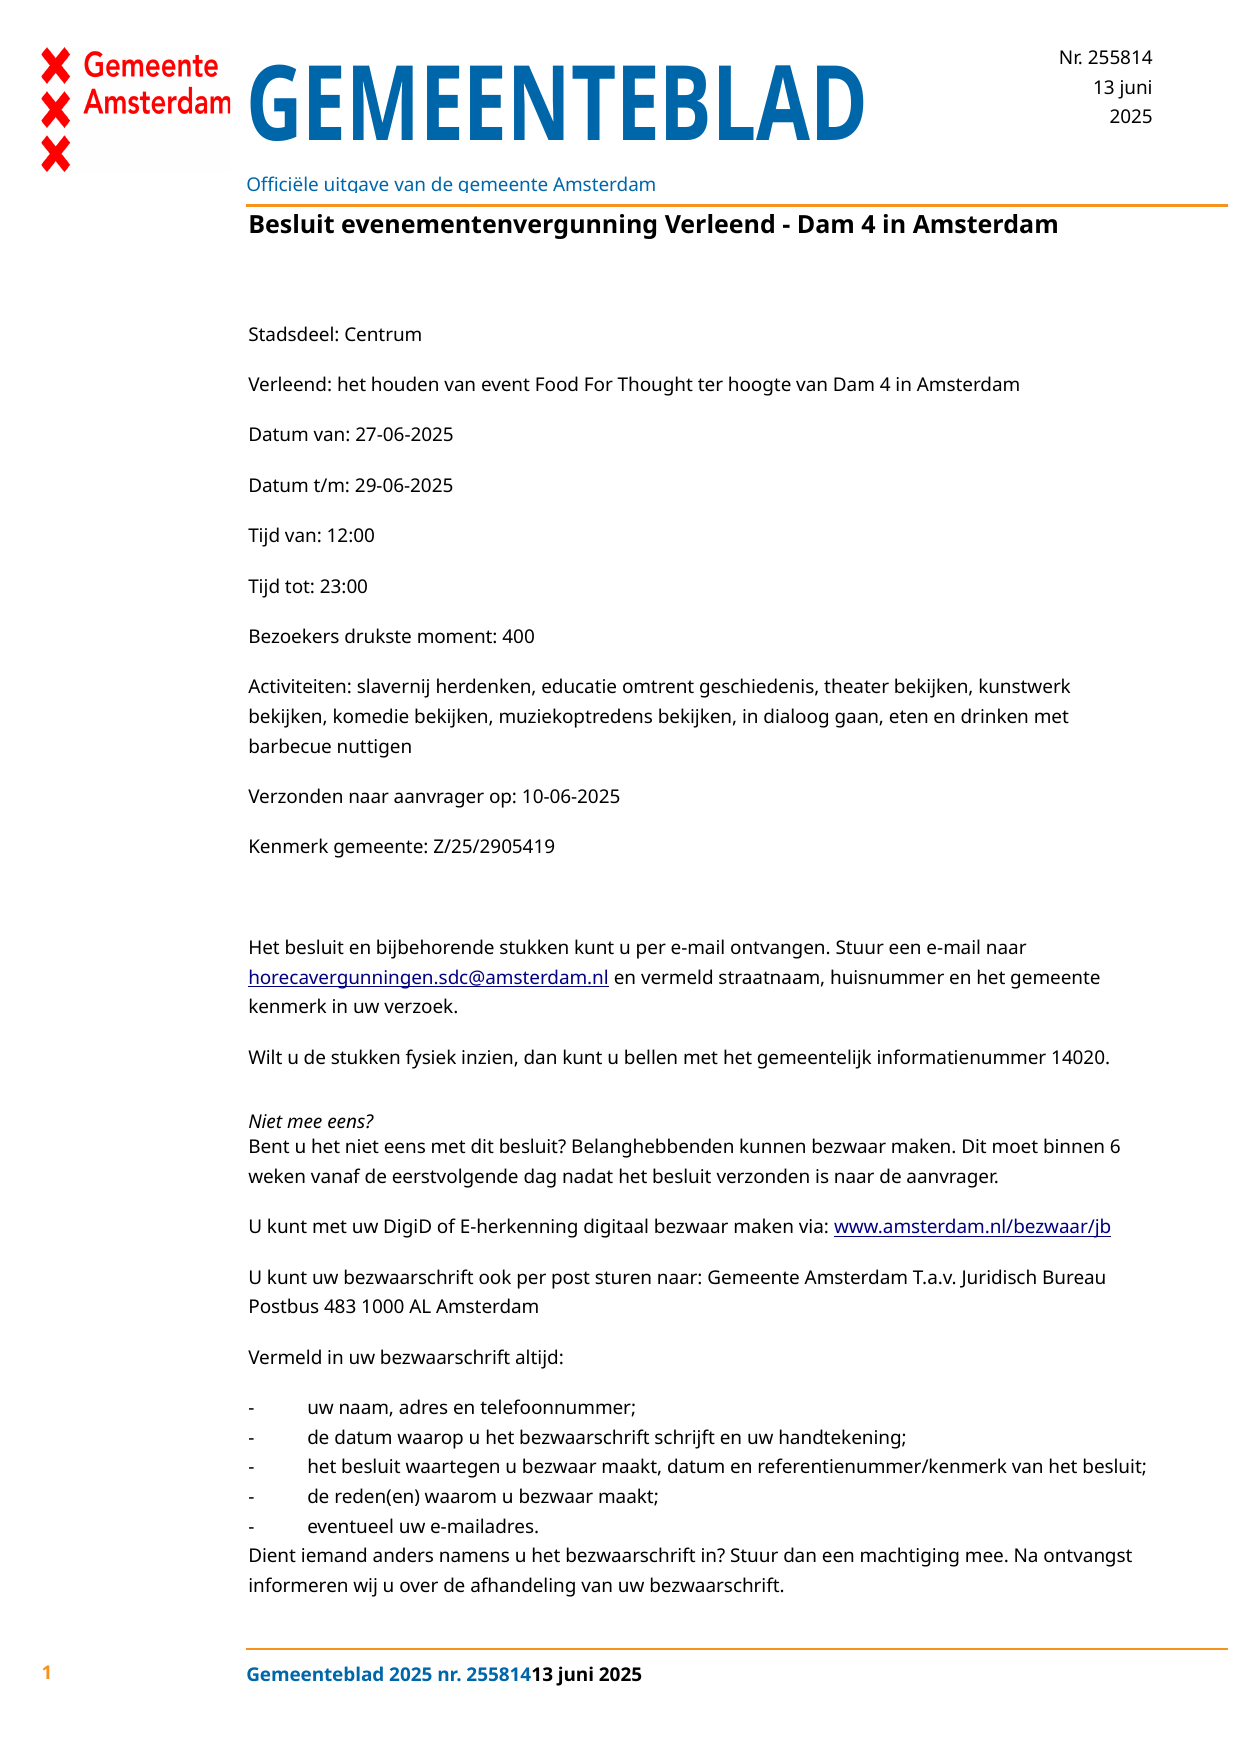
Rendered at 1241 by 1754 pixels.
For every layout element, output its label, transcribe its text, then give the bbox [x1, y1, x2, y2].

text Verleend: het houden van event Food For Thought ter hoogte van Dam 4 in Amsterdam [248, 371, 1152, 397]
text Het besluit en bijbehorende stukken kunt u per e-mail ontvangen. Stuur een e-mail naar horecavergunningen.sdc@amsterdam.nl en vermeld straatnaam, huisnummer en het gemeente kenmerk in uw verzoek. [248, 934, 1152, 1019]
text Verzonden naar aanvrager op: 10-06-2025 [248, 783, 1152, 809]
text Niet mee eens? [248, 1108, 1152, 1134]
text Dient iemand anders namens u het bezwaarschrift in? Stuur dan een machtiging mee. Na ontvangst informeren wij u over de afhandeling van uw bezwaarschrift. [248, 1542, 1152, 1598]
text U kunt uw bezwaarschrift ook per post sturen naar: Gemeente Amsterdam T.a.v. Juridisch Bureau Postbus 483 1000 AL Amsterdam [248, 1264, 1152, 1319]
text Bezoekers drukste moment: 400 [248, 623, 1152, 649]
list het besluit waartegen u bezwaar maakt, datum en referentienummer/kenmerk van het besluit; [248, 1454, 1152, 1479]
text Kenmerk gemeente: Z/25/2905419 [248, 834, 1152, 859]
text Tijd tot: 23:00 [248, 573, 1152, 598]
text Datum van: 27-06-2025 [248, 422, 1152, 447]
text Bent u het niet eens met dit besluit? Belanghebbenden kunnen bezwaar maken. Dit moet binnen 6 weken vanaf de eerstvolgende dag nadat het besluit verzonden is naar de aanvrager. [248, 1134, 1152, 1189]
text Stadsdeel: Centrum [248, 321, 1152, 346]
text Vermeld in uw bezwaarschrift altijd: [248, 1344, 1152, 1370]
text Tijd van: 12:00 [248, 522, 1152, 548]
list eventueel uw e-mailadres. [248, 1513, 1152, 1539]
text Activiteiten: slavernij herdenken, educatie omtrent geschiedenis, theater bekijken, kunstwerk bekijken, komedie bekijken, muziekoptredens bekijken, in dialoog gaan, eten en drinken met barbecue nuttigen [248, 674, 1152, 758]
text U kunt met uw DigiD of E-herkenning digitaal bezwaar maken via: www.amsterdam.nl/bezwaar/jb [248, 1214, 1152, 1239]
text Datum t/m: 29-06-2025 [248, 472, 1152, 498]
list uw naam, adres en telefoonnummer; [248, 1394, 1152, 1420]
picture [41, 47, 231, 172]
text Besluit evenementenvergunning Verleend - Dam 4 in Amsterdam [248, 207, 1152, 241]
list de datum waarop u het bezwaarschrift schrijft en uw handtekening; [248, 1424, 1152, 1450]
list de reden(en) waarom u bezwaar maakt; [248, 1483, 1152, 1509]
text Wilt u de stukken fysiek inzien, dan kunt u bellen met het gemeentelijk informatienummer 14020. [248, 1044, 1152, 1070]
